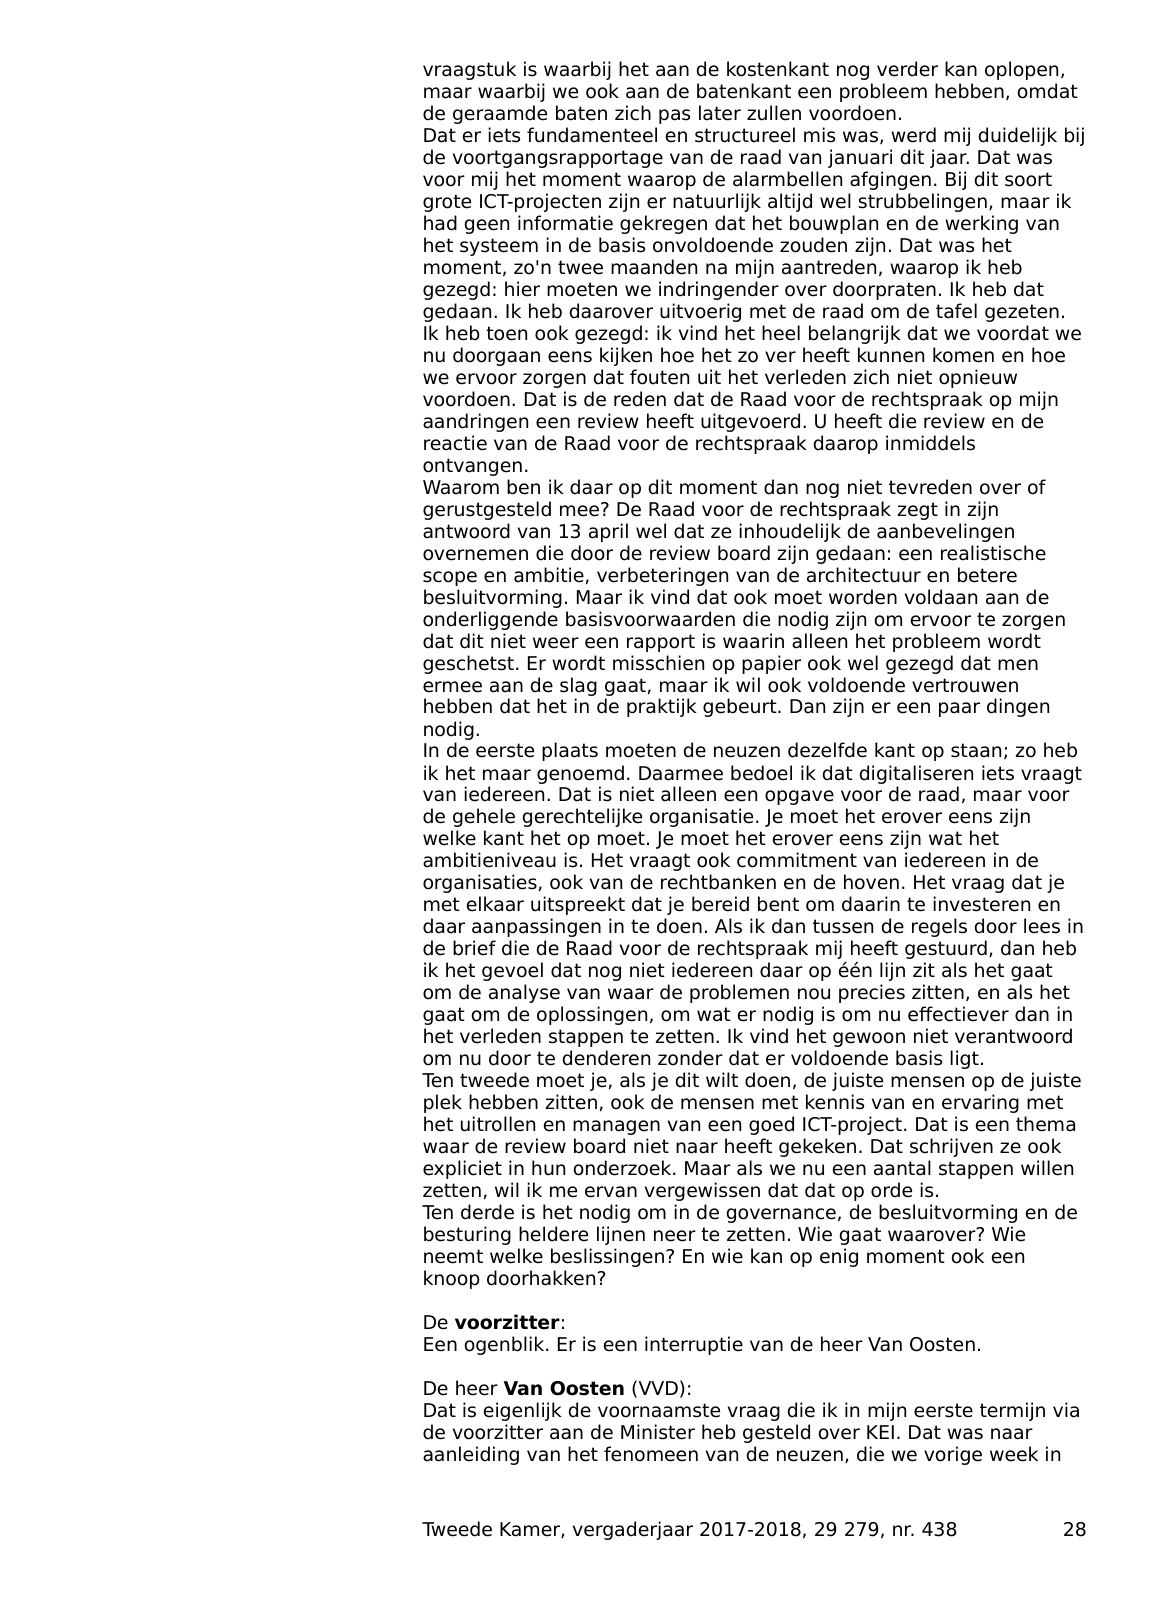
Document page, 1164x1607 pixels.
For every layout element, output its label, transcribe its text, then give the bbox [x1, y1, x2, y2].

text Waarom ben ik daar op dit moment dan nog niet tevreden over of gerustgesteld mee? De Raad voor de rechtspraak zegt in zijn antwoord van 13 april wel dat ze inhoudelijk de aanbevelingen overnemen die door de review board zijn gedaan: een realistische scope en ambitie, verbeteringen van de architectuur en betere besluitvorming. Maar ik vind dat ook moet worden voldaan aan de onderliggende basisvoorwaarden die nodig zijn om ervoor te zorgen dat dit niet weer een rapport is waarin alleen het probleem wordt geschetst. Er wordt misschien op papier ook wel gezegd dat men ermee aan de slag gaat, maar ik wil ook voldoende vertrouwen hebben dat het in de praktijk gebeurt. Dan zijn er een paar dingen nodig. [422, 477, 1087, 740]
text Een ogenblik. Er is een interruptie van de heer Van Oosten. [422, 1334, 1087, 1356]
text De voorzitter: [422, 1312, 1087, 1334]
text Ten tweede moet je, als je dit wilt doen, de juiste mensen op de juiste plek hebben zitten, ook de mensen met kennis van en ervaring met het uitrollen en managen van een goed ICT-project. Dat is een thema waar de review board niet naar heeft gekeken. Dat schrijven ze ook expliciet in hun onderzoek. Maar als we nu een aantal stappen willen zetten, wil ik me ervan vergewissen dat dat op orde is. [422, 1070, 1087, 1202]
text Dat er iets fundamenteel en structureel mis was, werd mij duidelijk bij de voortgangsrapportage van de raad van januari dit jaar. Dat was voor mij het moment waarop de alarmbellen afgingen. Bij dit soort grote ICT-projecten zijn er natuurlijk altijd wel strubbelingen, maar ik had geen informatie gekregen dat het bouwplan en de werking van het systeem in de basis onvoldoende zouden zijn. Dat was het moment, zo'n twee maanden na mijn aantreden, waarop ik heb gezegd: hier moeten we indringender over doorpraten. Ik heb dat gedaan. Ik heb daarover uitvoerig met de raad om de tafel gezeten. Ik heb toen ook gezegd: ik vind het heel belangrijk dat we voordat we nu doorgaan eens kijken hoe het zo ver heeft kunnen komen en hoe we ervoor zorgen dat fouten uit het verleden zich niet opnieuw voordoen. Dat is de reden dat de Raad voor de rechtspraak op mijn aandringen een review heeft uitgevoerd. U heeft die review en de reactie van de Raad voor de rechtspraak daarop inmiddels ontvangen. [422, 125, 1087, 477]
text In de eerste plaats moeten de neuzen dezelfde kant op staan; zo heb ik het maar genoemd. Daarmee bedoel ik dat digitaliseren iets vraagt van iedereen. Dat is niet alleen een opgave voor de raad, maar voor de gehele gerechtelijke organisatie. Je moet het erover eens zijn welke kant het op moet. Je moet het erover eens zijn wat het ambitieniveau is. Het vraagt ook commitment van iedereen in de organisaties, ook van de rechtbanken en de hoven. Het vraag dat je met elkaar uitspreekt dat je bereid bent om daarin te investeren en daar aanpassingen in te doen. Als ik dan tussen de regels door lees in de brief die de Raad voor de rechtspraak mij heeft gestuurd, dan heb ik het gevoel dat nog niet iedereen daar op één lijn zit als het gaat om de analyse van waar de problemen nou precies zitten, en als het gaat om de oplossingen, om wat er nodig is om nu effectiever dan in het verleden stappen te zetten. Ik vind het gewoon niet verantwoord om nu door te denderen zonder dat er voldoende basis ligt. [422, 740, 1087, 1070]
text Ten derde is het nodig om in de governance, de besluitvorming en de besturing heldere lijnen neer te zetten. Wie gaat waarover? Wie neemt welke beslissingen? En wie kan op enig moment ook een knoop doorhakken? [422, 1202, 1087, 1290]
text Dat is eigenlijk de voornaamste vraag die ik in mijn eerste termijn via de voorzitter aan de Minister heb gesteld over KEI. Dat was naar aanleiding van het fenomeen van de neuzen, die we vorige week in [422, 1400, 1087, 1466]
text De heer Van Oosten (VVD): [422, 1378, 1087, 1400]
text vraagstuk is waarbij het aan de kostenkant nog verder kan oplopen, maar waarbij we ook aan de batenkant een probleem hebben, omdat de geraamde baten zich pas later zullen voordoen. [422, 59, 1087, 125]
